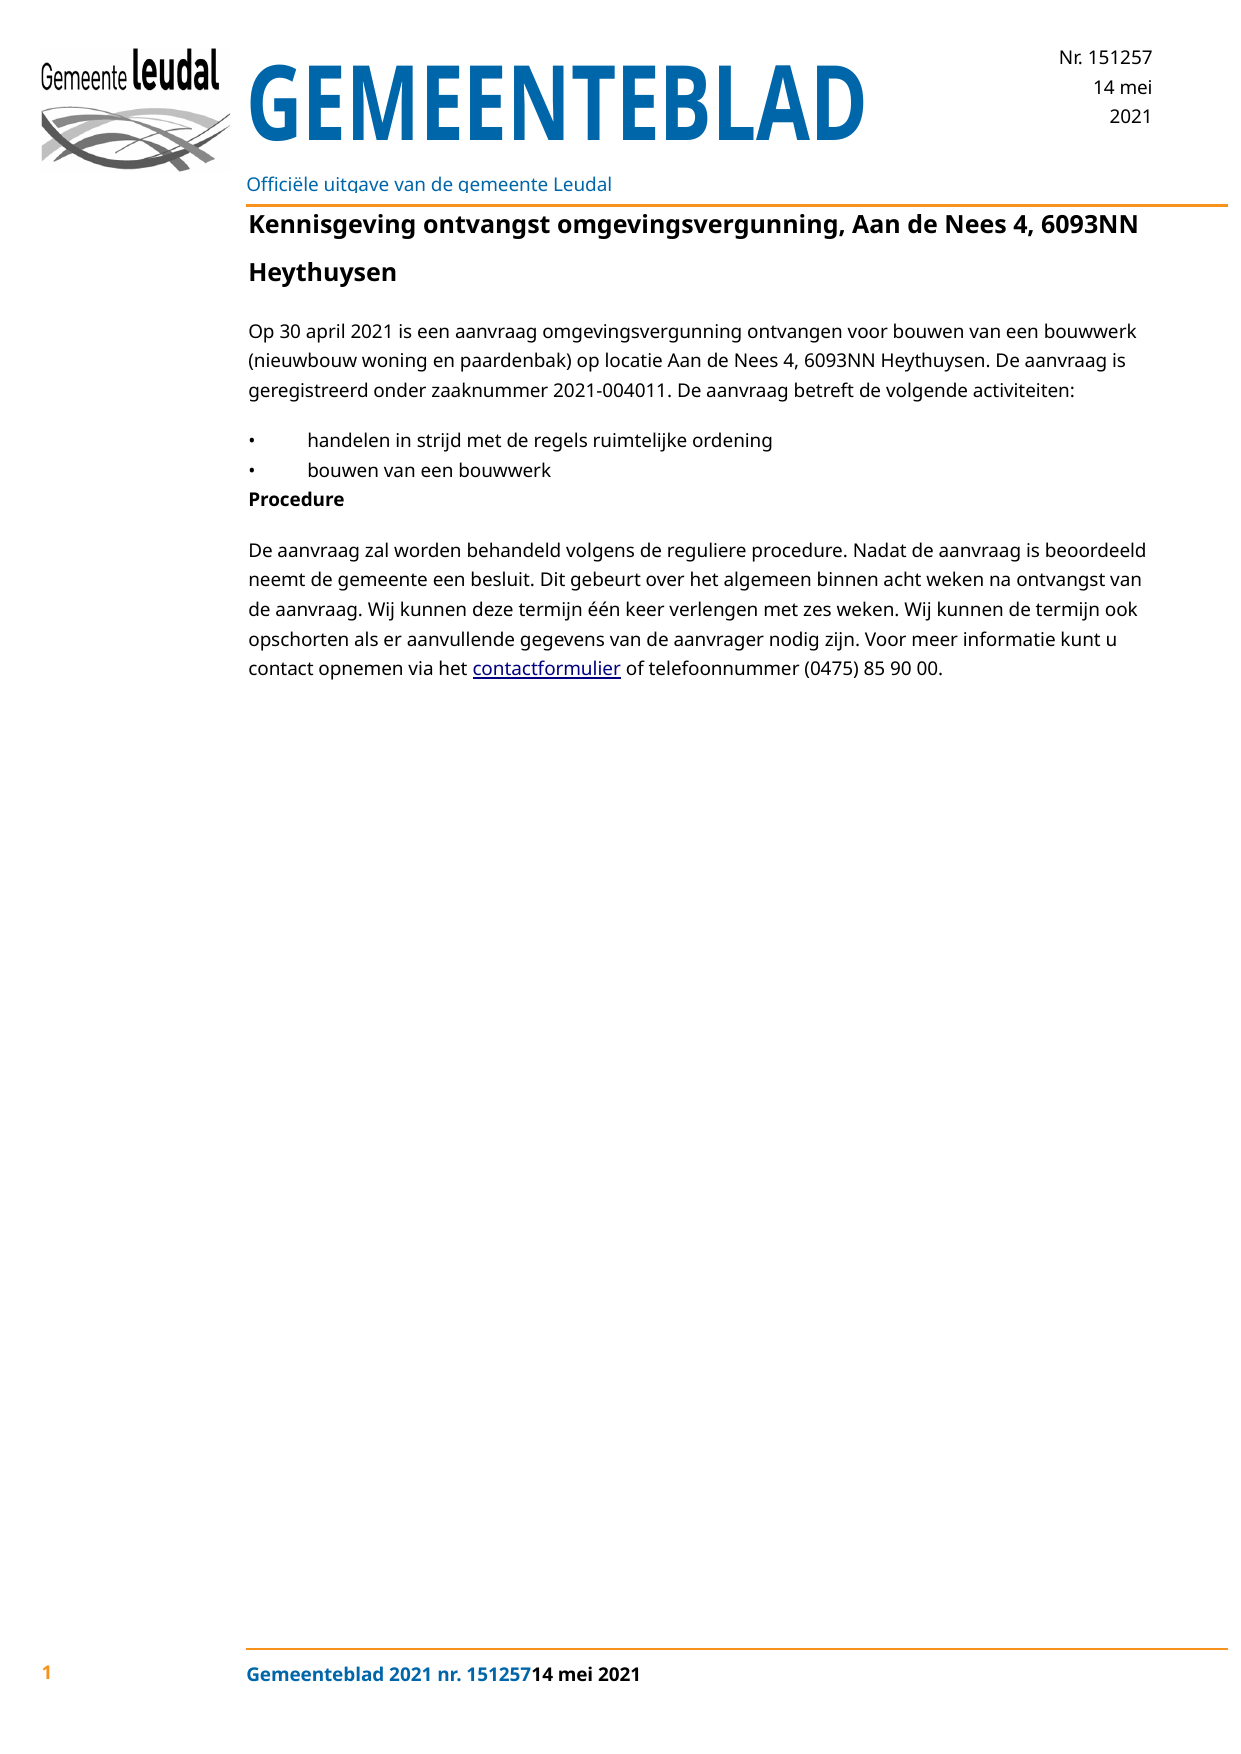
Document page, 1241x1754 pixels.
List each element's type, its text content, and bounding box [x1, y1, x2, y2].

text De aanvraag zal worden behandeld volgens de reguliere procedure. Nadat de aanvraag is beoordeeld neemt de gemeente een besluit. Dit gebeurt over het algemeen binnen acht weken na ontvangst van de aanvraag. Wij kunnen deze termijn één keer verlengen met zes weken. Wij kunnen de termijn ook opschorten als er aanvullende gegevens van de aanvrager nodig zijn. Voor meer informatie kunt u contact opnemen via het contactformulier of telefoonnummer (0475) 85 90 00. [248, 537, 1152, 681]
list handelen in strijd met de regels ruimtelijke ordening [248, 427, 1152, 453]
text Kennisgeving ontvangst omgevingsvergunning, Aan de Nees 4, 6093NN Heythuysen [248, 207, 1152, 288]
text Procedure [248, 487, 1152, 512]
text Op 30 april 2021 is een aanvraag omgevingsvergunning ontvangen voor bouwen van een bouwwerk (nieuwbouw woning en paardenbak) op locatie Aan de Nees 4, 6093NN Heythuysen. De aanvraag is geregistreerd onder zaaknummer 2021-004011. De aanvraag betreft de volgende activiteiten: [248, 318, 1152, 403]
list bouwen van een bouwwerk [248, 457, 1152, 483]
picture [41, 47, 231, 172]
